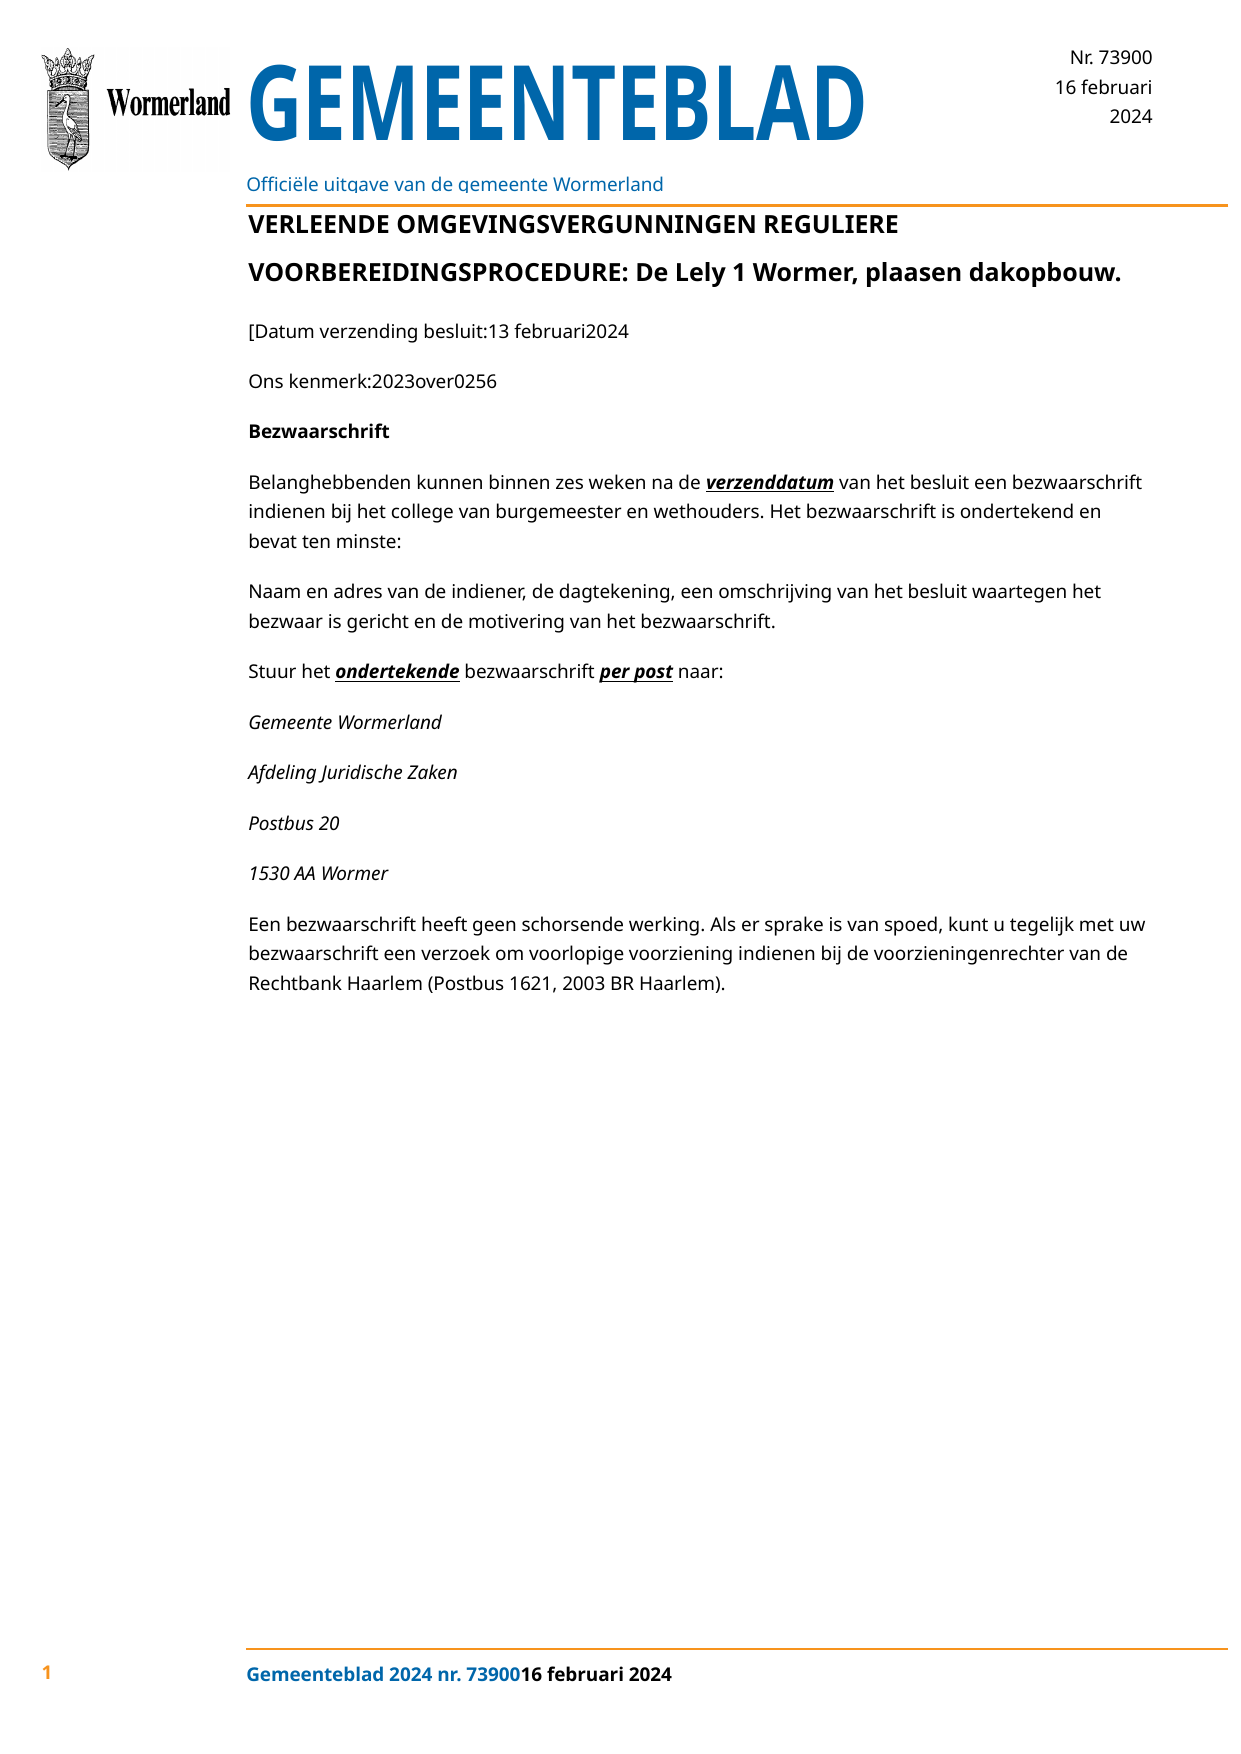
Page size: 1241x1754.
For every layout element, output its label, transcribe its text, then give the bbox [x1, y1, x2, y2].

text Postbus 20 [248, 810, 1152, 836]
text Stuur het ondertekende bezwaarschrift per post naar: [248, 659, 1152, 684]
text Bezwaarschrift [248, 419, 1152, 444]
text 1530 AA Wormer [248, 860, 1152, 886]
picture [41, 47, 231, 172]
text Afdeling Juridische Zaken [248, 759, 1152, 785]
text Gemeente Wormerland [248, 709, 1152, 735]
text Naam en adres van de indiener, de dagtekening, een omschrijving van het besluit waartegen het bezwaar is gericht en de motivering van het bezwaarschrift. [248, 579, 1152, 634]
text [Datum verzending besluit:13 februari2024 [248, 318, 1152, 344]
text Ons kenmerk:2023over0256 [248, 368, 1152, 394]
text VERLEENDE OMGEVINGSVERGUNNINGEN REGULIERE VOORBEREIDINGSPROCEDURE: De Lely 1 Wormer, plaasen dakopbouw. [248, 207, 1152, 288]
text Een bezwaarschrift heeft geen schorsende werking. Als er sprake is van spoed, kunt u tegelijk met uw bezwaarschrift een verzoek om voorlopige voorziening indienen bij de voorzieningenrechter van de Rechtbank Haarlem (Postbus 1621, 2003 BR Haarlem). [248, 911, 1152, 996]
text Belanghebbenden kunnen binnen zes weken na de verzenddatum van het besluit een bezwaarschrift indienen bij het college van burgemeester en wethouders. Het bezwaarschrift is ondertekend en bevat ten minste: [248, 469, 1152, 554]
